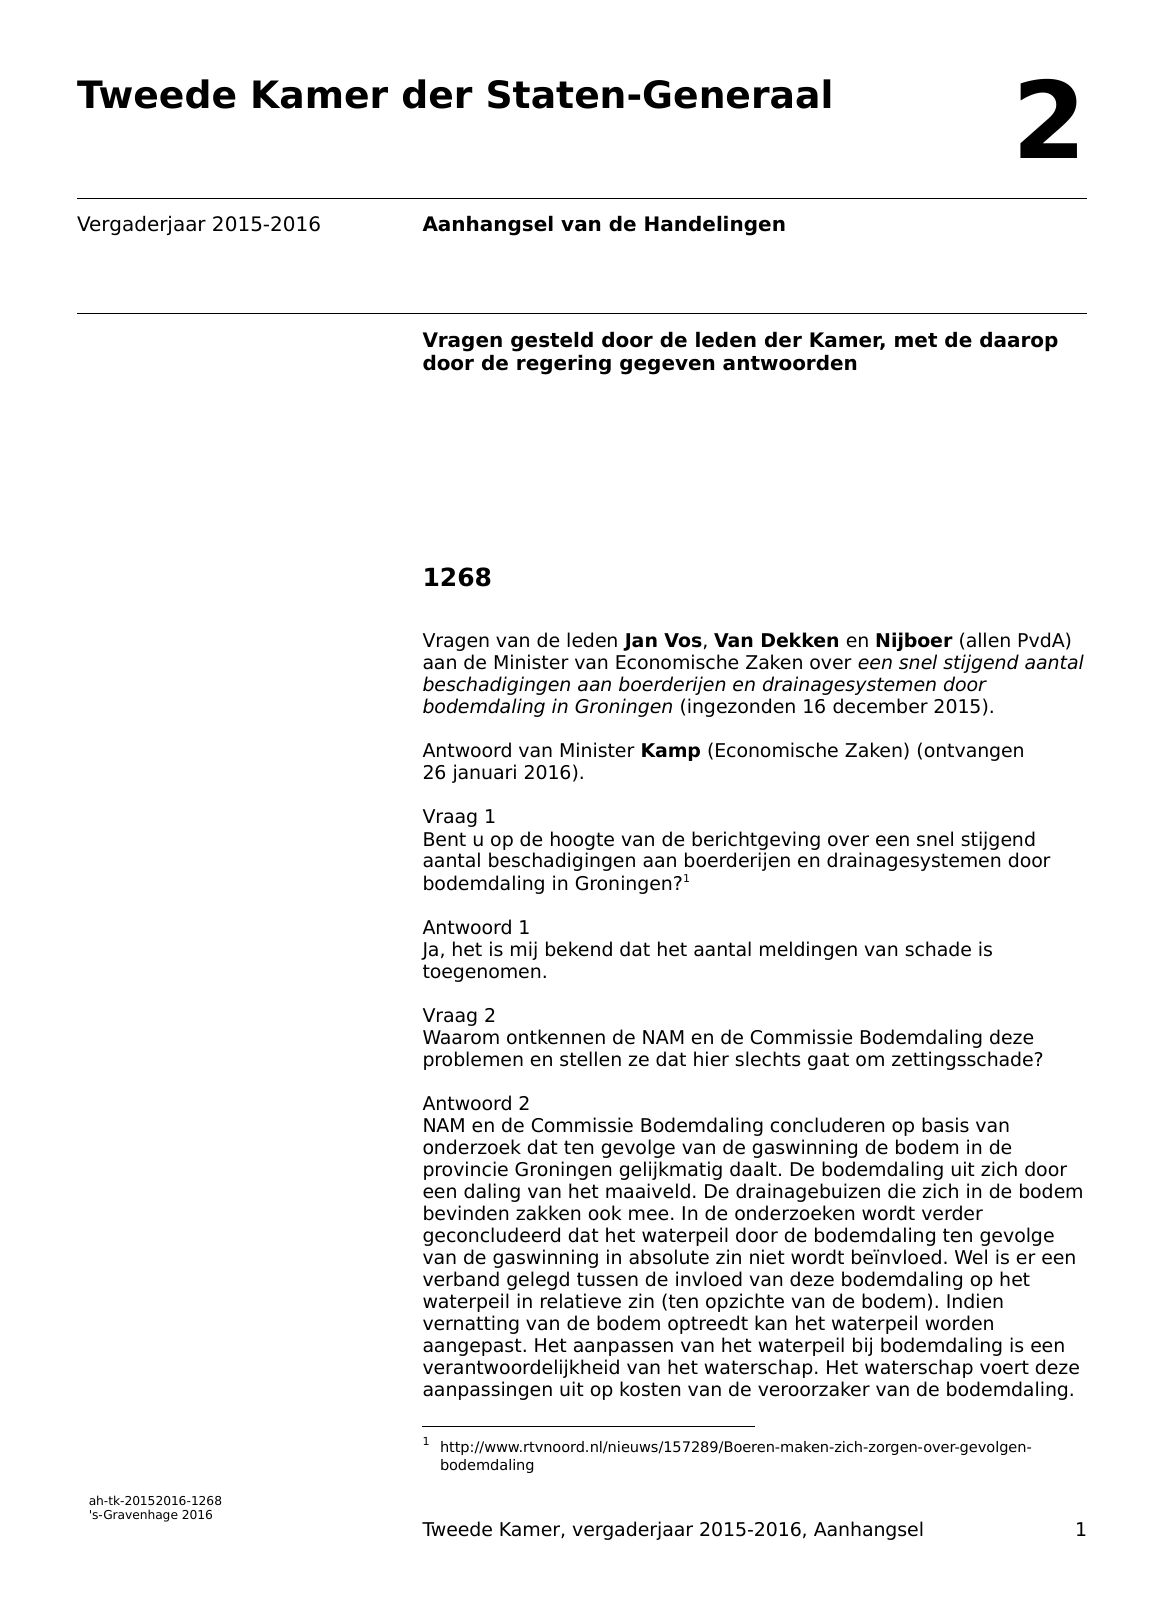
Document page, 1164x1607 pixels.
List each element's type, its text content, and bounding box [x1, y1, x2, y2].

text Antwoord 2 [422, 1093, 1087, 1115]
text Vraag 2 [422, 1005, 1087, 1027]
text Vragen van de leden Jan Vos, Van Dekken en Nijboer (allen PvdA) aan de Minister van Economische Zaken over een snel stijgend aantal beschadigingen aan boerderijen en drainagesystemen door bodemdaling in Groningen (ingezonden 16 december 2015). [422, 630, 1087, 718]
text NAM en de Commissie Bodemdaling concluderen op basis van onderzoek dat ten gevolge van de gaswinning de bodem in de provincie Groningen gelijkmatig daalt. De bodemdaling uit zich door een daling van het maaiveld. De drainagebuizen die zich in de bodem bevinden zakken ook mee. In de onderzoeken wordt verder geconcludeerd dat het waterpeil door de bodemdaling ten gevolge van de gaswinning in absolute zin niet wordt beïnvloed. Wel is er een verband gelegd tussen de invloed van deze bodemdaling op het waterpeil in relatieve zin (ten opzichte van de bodem). Indien vernatting van de bodem optreedt kan het waterpeil worden aangepast. Het aanpassen van het waterpeil bij bodemdaling is een verantwoordelijkheid van het waterschap. Het waterschap voert deze aanpassingen uit op kosten van de veroorzaker van de bodemdaling. [422, 1115, 1087, 1401]
text Waarom ontkennen de NAM en de Commissie Bodemdaling deze problemen en stellen ze dat hier slechts gaat om zettingsschade? [422, 1027, 1087, 1071]
table_cell Aanhangsel van de Handelingen [422, 199, 1087, 313]
text Ja, het is mij bekend dat het aantal meldingen van schade is toegenomen. [422, 938, 1087, 982]
table_cell Vergaderjaar 2015-2016 [77, 199, 422, 313]
table_cell [77, 314, 422, 375]
text 1268 [422, 563, 1087, 592]
table_header Tweede Kamer der Staten-Generaal [77, 59, 886, 198]
text Vraag 1 [422, 806, 1087, 828]
text 's-Gravenhage 2016 [88, 1508, 323, 1522]
text Antwoord 1 [422, 917, 1087, 938]
text ah-tk-20152016-1268 [88, 1494, 323, 1508]
text Antwoord van Minister Kamp (Economische Zaken) (ontvangen 26 januari 2016). [422, 740, 1087, 784]
table_header 2 [886, 59, 1087, 198]
text Bent u op de hoogte van de berichtgeving over een snel stijgend aantal beschadigingen aan boerderijen en drainagesystemen door bodemdaling in Groningen? [422, 828, 1087, 894]
table_cell Vragen gesteld door de leden der Kamer, met de daarop door de regering gegeven antwoorden [422, 314, 1087, 375]
text http://www.rtvnoord.nl/nieuws/157289/Boeren-maken-zich-zorgen-over-gevolgen-bodemdaling [422, 1435, 1087, 1474]
